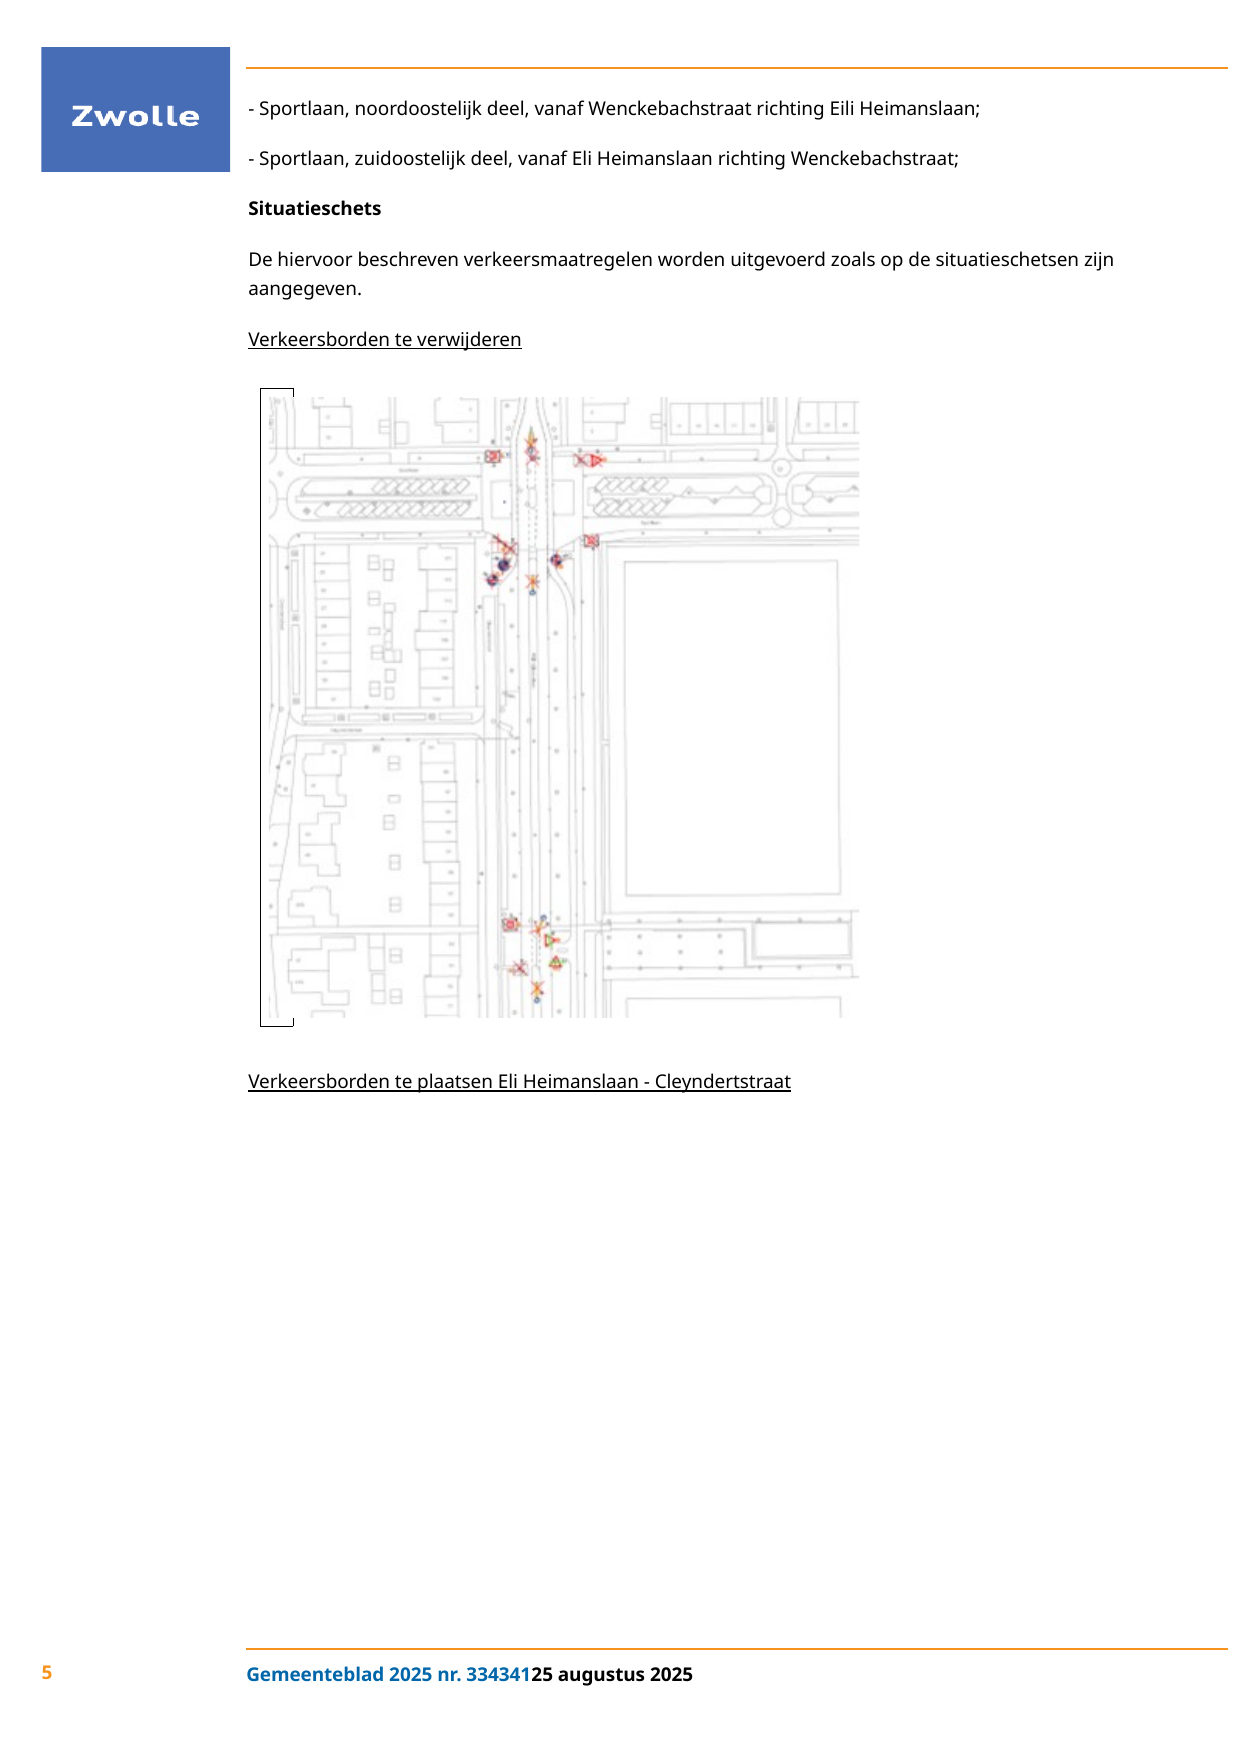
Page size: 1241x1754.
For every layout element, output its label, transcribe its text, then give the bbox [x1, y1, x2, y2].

text - Sportlaan, noordoostelijk deel, vanaf Wenckebachstraat richting Eili Heimanslaan; [248, 95, 1152, 121]
text De hiervoor beschreven verkeersmaatregelen worden uitgevoerd zoals op de situatieschetsen zijn aangegeven. [248, 246, 1152, 301]
text Verkeersborden te verwijderen [248, 326, 1152, 352]
text Situatieschets [248, 196, 1152, 221]
picture [268, 397, 860, 1018]
text Verkeersborden te plaatsen Eli Heimanslaan - Cleyndertstraat [248, 1068, 1152, 1094]
text - Sportlaan, zuidoostelijk deel, vanaf Eli Heimanslaan richting Wenckebachstraat; [248, 145, 1152, 171]
picture [41, 47, 231, 172]
